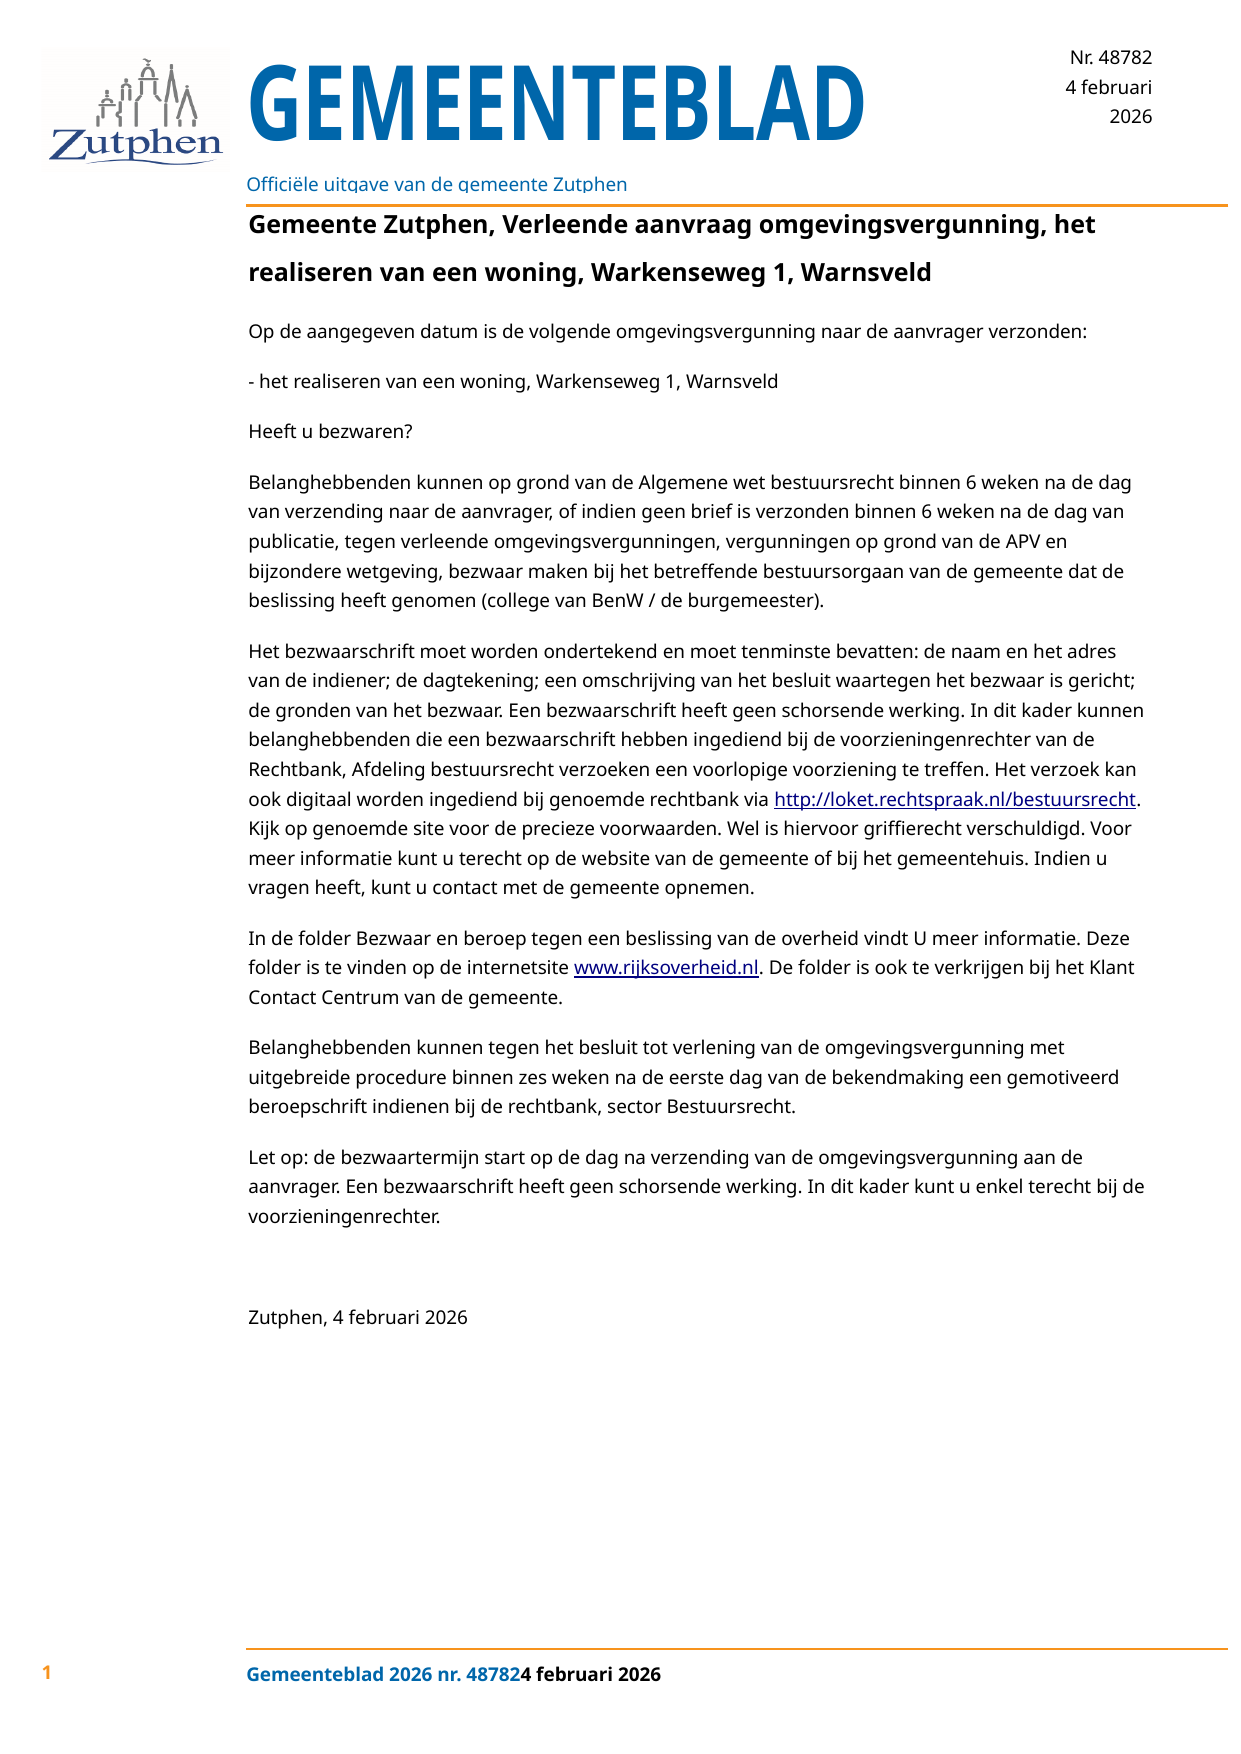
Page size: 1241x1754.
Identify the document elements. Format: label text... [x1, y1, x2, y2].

text Belanghebbenden kunnen op grond van de Algemene wet bestuursrecht binnen 6 weken na de dag van verzending naar de aanvrager, of indien geen brief is verzonden binnen 6 weken na de dag van publicatie, tegen verleende omgevingsvergunningen, vergunningen op grond van de APV en bijzondere wetgeving, bezwaar maken bij het betreffende bestuursorgaan van de gemeente dat de beslissing heeft genomen (college van BenW / de burgemeester). [248, 469, 1152, 613]
text - het realiseren van een woning, Warkenseweg 1, Warnsveld [248, 368, 1152, 394]
picture [41, 47, 231, 172]
text Heeft u bezwaren? [248, 419, 1152, 444]
text Belanghebbenden kunnen tegen het besluit tot verlening van de omgevingsvergunning met uitgebreide procedure binnen zes weken na de eerste dag van de bekendmaking een gemotiveerd beroepschrift indienen bij de rechtbank, sector Bestuursrecht. [248, 1034, 1152, 1119]
text Gemeente Zutphen, Verleende aanvraag omgevingsvergunning, het realiseren van een woning, Warkenseweg 1, Warnsveld [248, 207, 1152, 288]
text Op de aangegeven datum is de volgende omgevingsvergunning naar de aanvrager verzonden: [248, 318, 1152, 344]
text In de folder Bezwaar en beroep tegen een beslissing van de overheid vindt U meer informatie. Deze folder is te vinden op de internetsite www.rijksoverheid.nl. De folder is ook te verkrijgen bij het Klant Contact Centrum van de gemeente. [248, 925, 1152, 1010]
text Het bezwaarschrift moet worden ondertekend en moet tenminste bevatten: de naam en het adres van de indiener; de dagtekening; een omschrijving van het besluit waartegen het bezwaar is gericht; de gronden van het bezwaar. Een bezwaarschrift heeft geen schorsende werking. In dit kader kunnen belanghebbenden die een bezwaarschrift hebben ingediend bij de voorzieningenrechter van de Rechtbank, Afdeling bestuursrecht verzoeken een voorlopige voorziening te treffen. Het verzoek kan ook digitaal worden ingediend bij genoemde rechtbank via http://loket.rechtspraak.nl/bestuursrecht. Kijk op genoemde site voor de precieze voorwaarden. Wel is hiervoor griffierecht verschuldigd. Voor meer informatie kunt u terecht op de website van de gemeente of bij het gemeentehuis. Indien u vragen heeft, kunt u contact met de gemeente opnemen. [248, 638, 1152, 900]
text Let op: de bezwaartermijn start op de dag na verzending van de omgevingsvergunning aan de aanvrager. Een bezwaarschrift heeft geen schorsende werking. In dit kader kunt u enkel terecht bij de voorzieningenrechter. [248, 1144, 1152, 1229]
text Zutphen, 4 februari 2026 [248, 1304, 1152, 1330]
